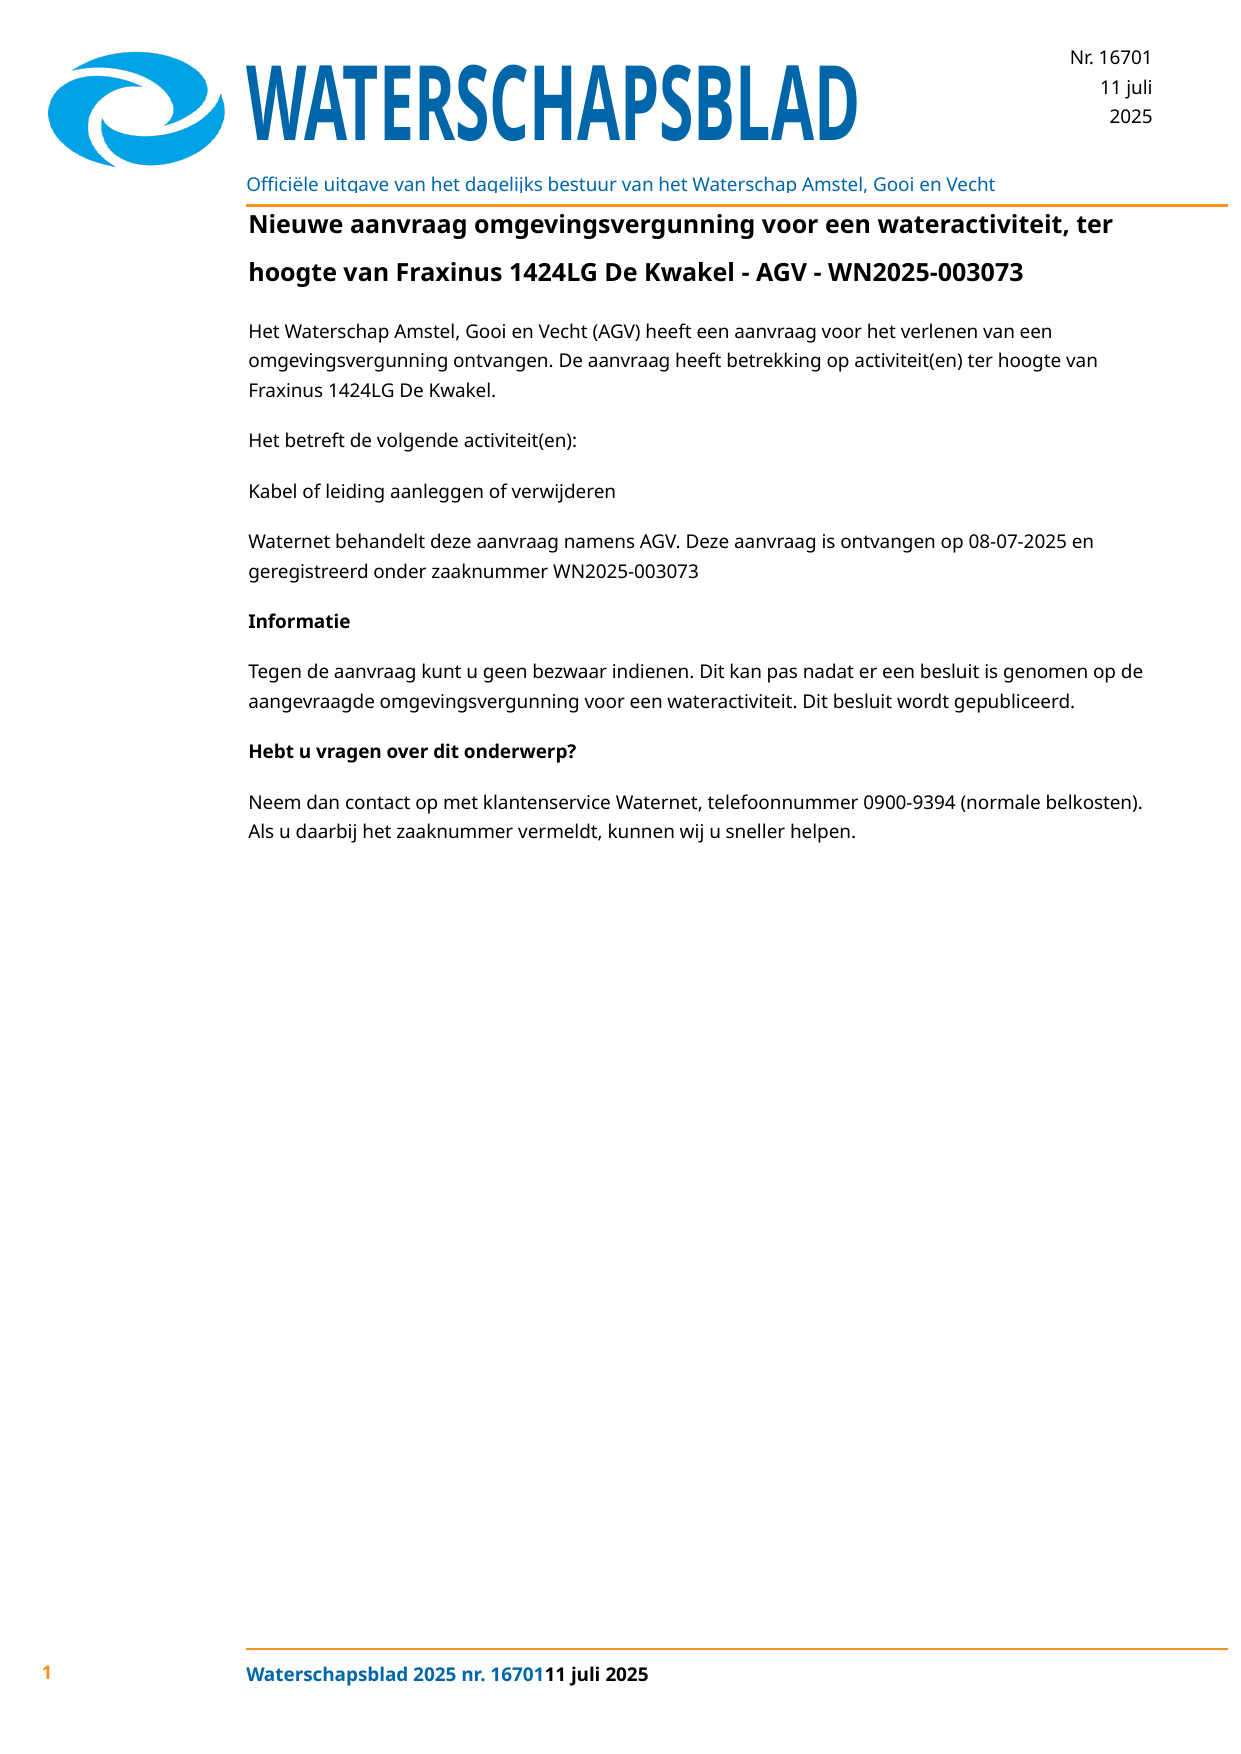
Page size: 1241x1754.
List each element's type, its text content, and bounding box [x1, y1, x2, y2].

text Informatie [248, 608, 1152, 634]
text Neem dan contact op met klantenservice Waternet, telefoonnummer 0900-9394 (normale belkosten). Als u daarbij het zaaknummer vermeldt, kunnen wij u sneller helpen. [248, 789, 1152, 844]
text Nieuwe aanvraag omgevingsvergunning voor een wateractiviteit, ter hoogte van Fraxinus 1424LG De Kwakel - AGV - WN2025-003073 [248, 207, 1152, 288]
text Kabel of leiding aanleggen of verwijderen [248, 478, 1152, 504]
text Hebt u vragen over dit onderwerp? [248, 739, 1152, 764]
text Het Waterschap Amstel, Gooi en Vecht (AGV) heeft een aanvraag voor het verlenen van een omgevingsvergunning ontvangen. De aanvraag heeft betrekking op activiteit(en) ter hoogte van Fraxinus 1424LG De Kwakel. [248, 318, 1152, 403]
picture [41, 47, 231, 172]
text Tegen de aanvraag kunt u geen bezwaar indienen. Dit kan pas nadat er een besluit is genomen op de aangevraagde omgevingsvergunning voor een wateractiviteit. Dit besluit wordt gepubliceerd. [248, 659, 1152, 714]
text Het betreft de volgende activiteit(en): [248, 427, 1152, 453]
text Waternet behandelt deze aanvraag namens AGV. Deze aanvraag is ontvangen op 08-07-2025 en geregistreerd onder zaaknummer WN2025-003073 [248, 528, 1152, 584]
